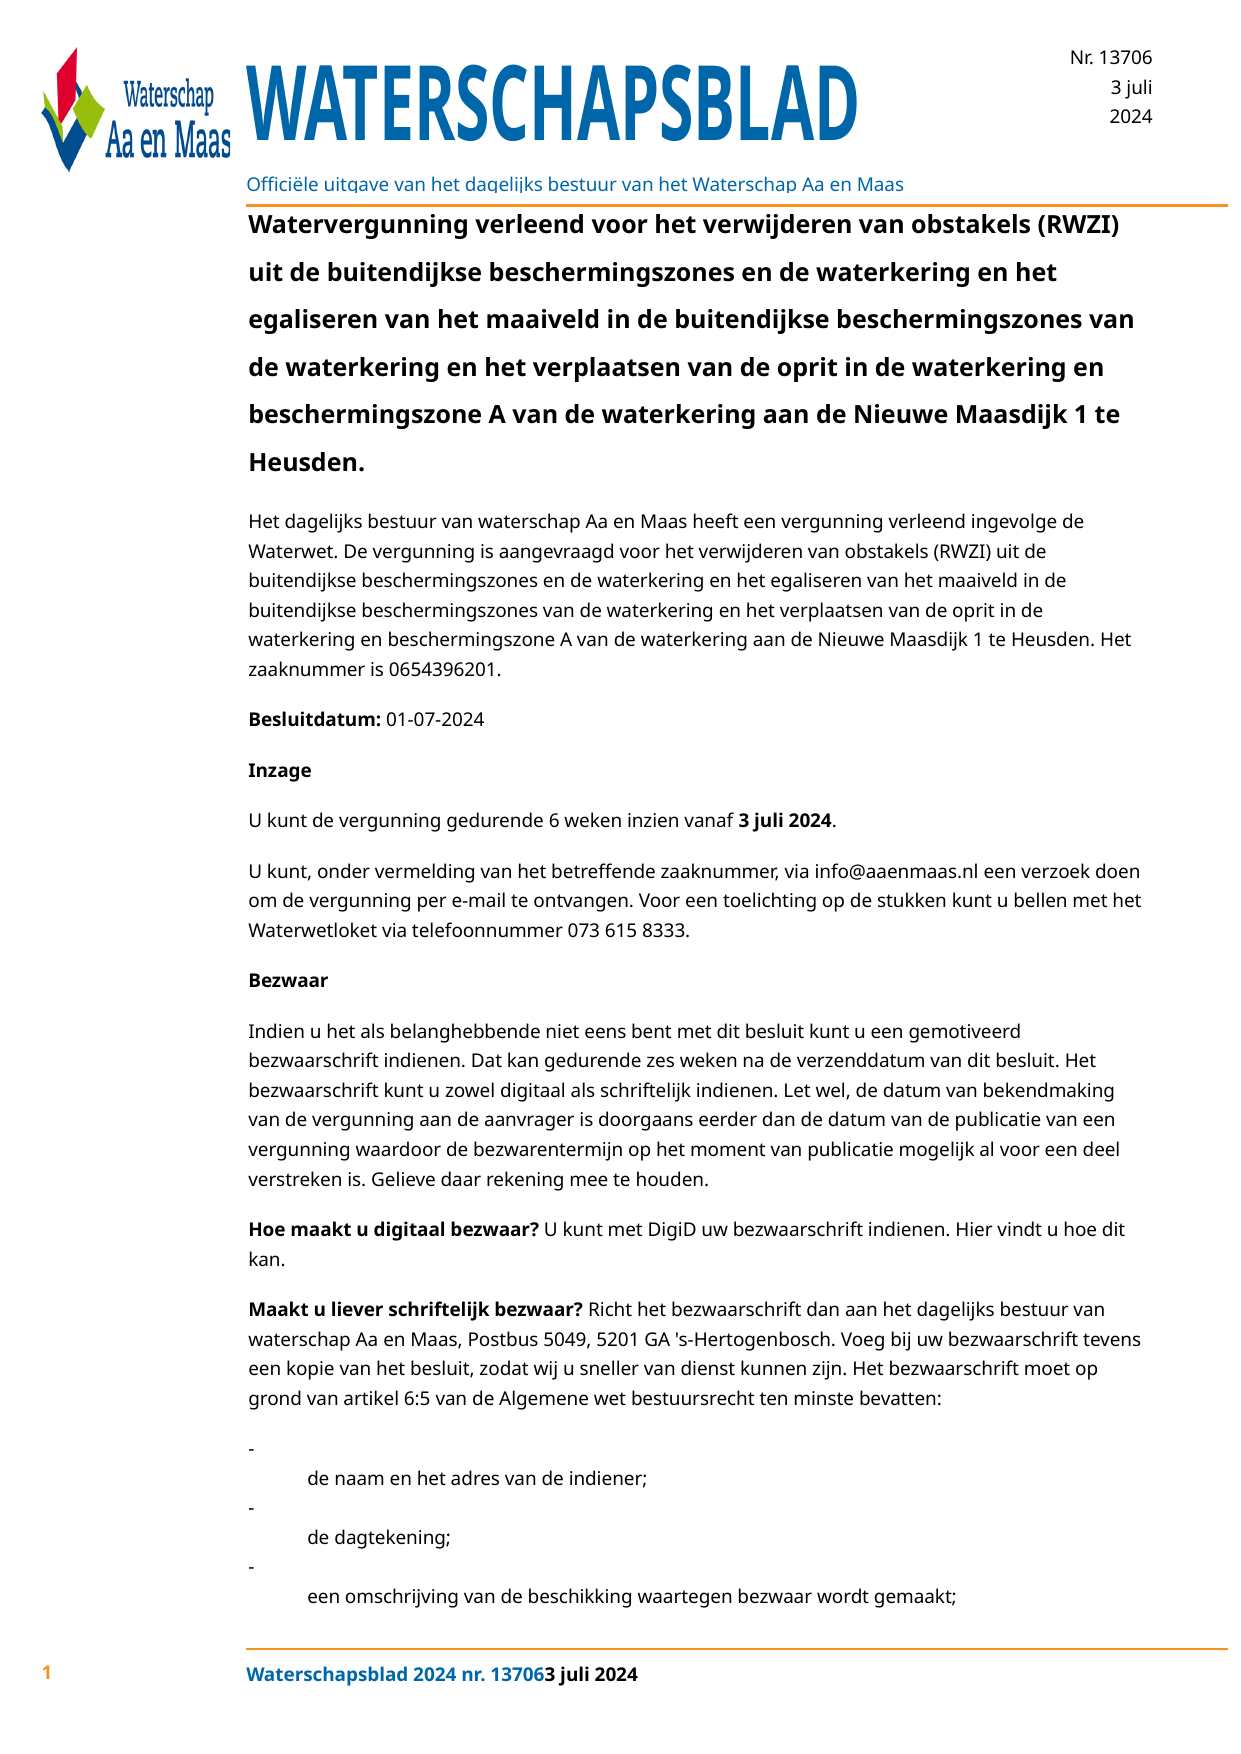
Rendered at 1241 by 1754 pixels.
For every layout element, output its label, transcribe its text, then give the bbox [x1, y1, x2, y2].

text Bezwaar [248, 967, 1152, 993]
picture [41, 47, 231, 172]
list een omschrijving van de beschikking waartegen bezwaar wordt gemaakt; [248, 1583, 1152, 1609]
text U kunt, onder vermelding van het betreffende zaaknummer, via info@aaenmaas.nl een verzoek doen om de vergunning per e-mail te ontvangen. Voor een toelichting op de stukken kunt u bellen met het Waterwetloket via telefoonnummer 073 615 8333. [248, 858, 1152, 943]
text Het dagelijks bestuur van waterschap Aa en Maas heeft een vergunning verleend ingevolge de Waterwet. De vergunning is aangevraagd voor het verwijderen van obstakels (RWZI) uit de buitendijkse beschermingszones en de waterkering en het egaliseren van het maaiveld in de buitendijkse beschermingszones van de waterkering en het verplaatsen van de oprit in de waterkering en beschermingszone A van de waterkering aan de Nieuwe Maasdijk 1 te Heusden. Het zaaknummer is 0654396201. [248, 508, 1152, 682]
text Besluitdatum: 01-07-2024 [248, 707, 1152, 732]
text Indien u het als belanghebbende niet eens bent met dit besluit kunt u een gemotiveerd bezwaarschrift indienen. Dat kan gedurende zes weken na de verzenddatum van dit besluit. Het bezwaarschrift kunt u zowel digitaal als schriftelijk indienen. Let wel, de datum van bekendmaking van de vergunning aan de aanvrager is doorgaans eerder dan de datum van de publicatie van een vergunning waardoor de bezwarentermijn op het moment van publicatie mogelijk al voor een deel verstreken is. Gelieve daar rekening mee te houden. [248, 1018, 1152, 1192]
list de naam en het adres van de indiener; [248, 1465, 1152, 1491]
text Watervergunning verleend voor het verwijderen van obstakels (RWZI) uit de buitendijkse beschermingszones en de waterkering en het egaliseren van het maaiveld in de buitendijkse beschermingszones van de waterkering en het verplaatsen van de oprit in de waterkering en beschermingszone A van de waterkering aan de Nieuwe Maasdijk 1 te Heusden. [248, 207, 1152, 479]
text Maakt u liever schriftelijk bezwaar? Richt het bezwaarschrift dan aan het dagelijks bestuur van waterschap Aa en Maas, Postbus 5049, 5201 GA 's-Hertogenbosch. Voeg bij uw bezwaarschrift tevens een kopie van het besluit, zodat wij u sneller van dienst kunnen zijn. Het bezwaarschrift moet op grond van artikel 6:5 van de Algemene wet bestuursrecht ten minste bevatten: [248, 1296, 1152, 1411]
text U kunt de vergunning gedurende 6 weken inzien vanaf 3 juli 2024. [248, 807, 1152, 833]
list de dagtekening; [248, 1524, 1152, 1550]
text Hoe maakt u digitaal bezwaar? U kunt met DigiD uw bezwaarschrift indienen. Hier vindt u hoe dit kan. [248, 1216, 1152, 1272]
text Inzage [248, 757, 1152, 783]
